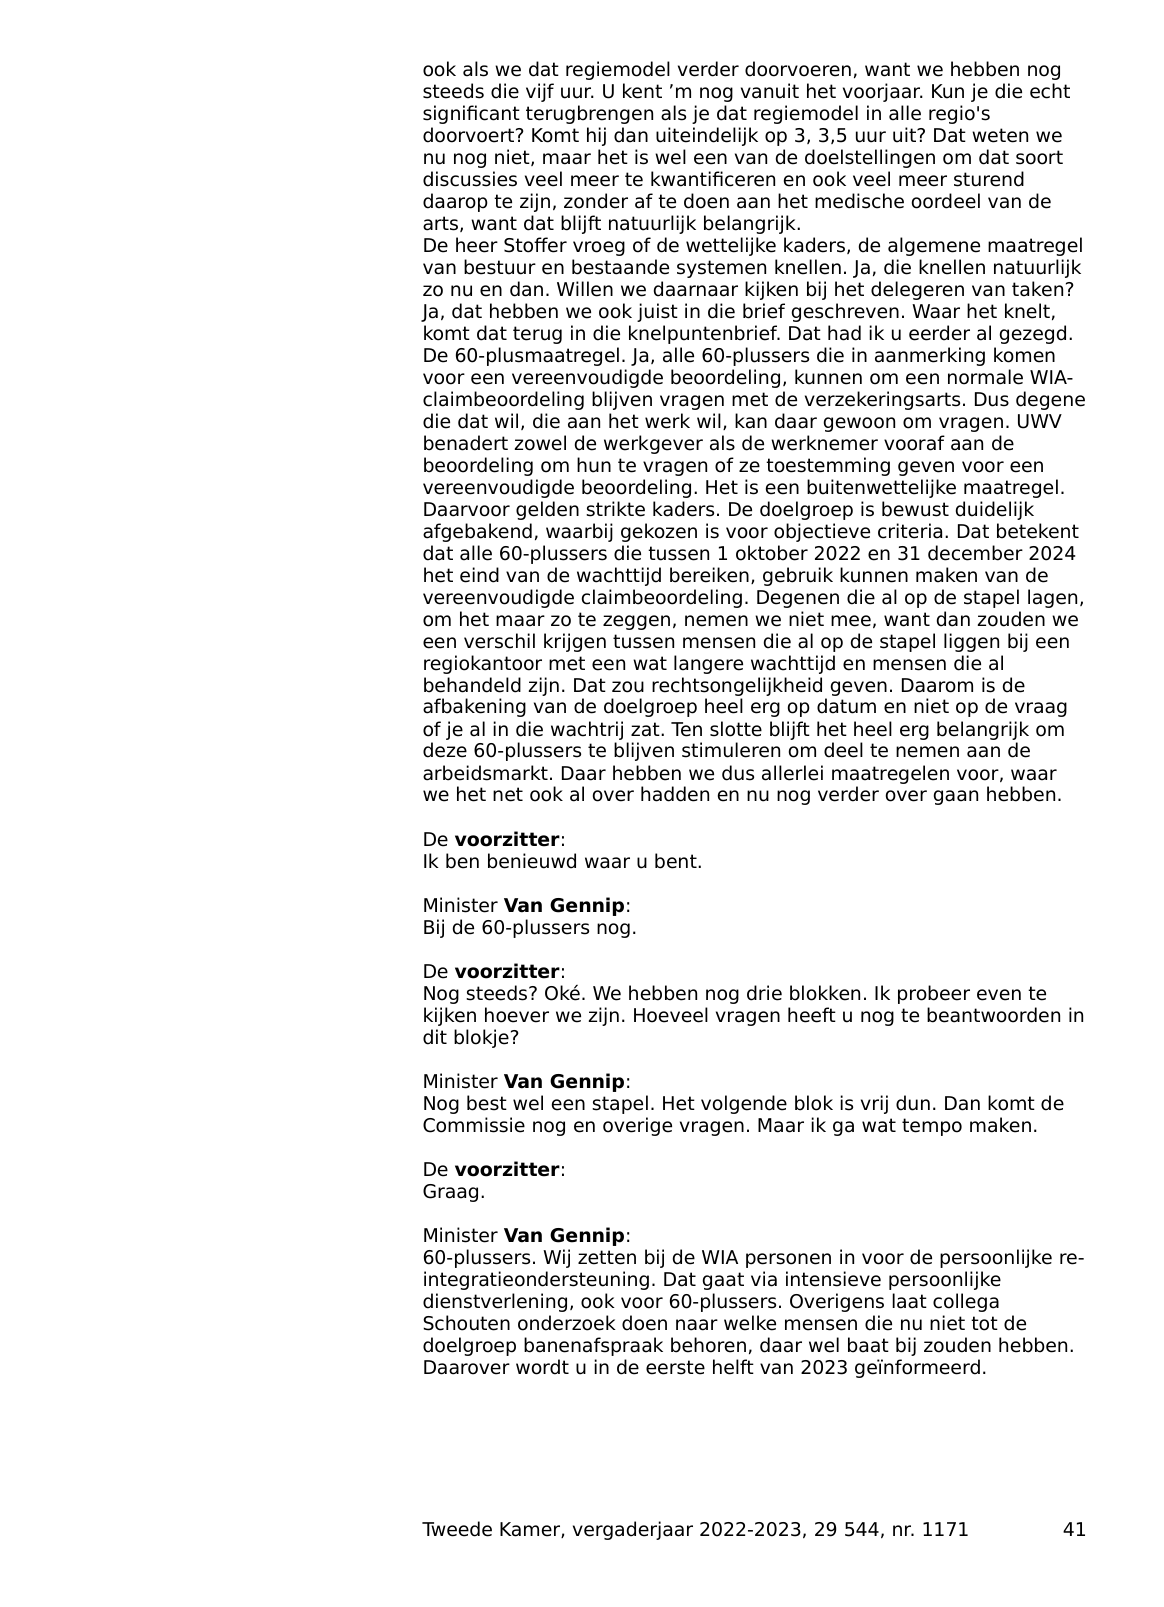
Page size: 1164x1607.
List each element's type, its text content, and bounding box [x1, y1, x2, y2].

text De heer Stoffer vroeg of de wettelijke kaders, de algemene maatregel van bestuur en bestaande systemen knellen. Ja, die knellen natuurlijk zo nu en dan. Willen we daarnaar kijken bij het delegeren van taken? Ja, dat hebben we ook juist in die brief geschreven. Waar het knelt, komt dat terug in die knelpuntenbrief. Dat had ik u eerder al gezegd. [422, 235, 1087, 345]
text Bij de 60-plussers nog. [422, 917, 1087, 939]
text De voorzitter: [422, 1159, 1087, 1181]
text ook als we dat regiemodel verder doorvoeren, want we hebben nog steeds die vijf uur. U kent ’m nog vanuit het voorjaar. Kun je die echt significant terugbrengen als je dat regiemodel in alle regio's doorvoert? Komt hij dan uiteindelijk op 3, 3,5 uur uit? Dat weten we nu nog niet, maar het is wel een van de doelstellingen om dat soort discussies veel meer te kwantificeren en ook veel meer sturend daarop te zijn, zonder af te doen aan het medische oordeel van de arts, want dat blijft natuurlijk belangrijk. [422, 59, 1087, 235]
text Minister Van Gennip: [422, 895, 1087, 917]
text De voorzitter: [422, 961, 1087, 983]
text Nog best wel een stapel. Het volgende blok is vrij dun. Dan komt de Commissie nog en overige vragen. Maar ik ga wat tempo maken. [422, 1093, 1087, 1137]
text Minister Van Gennip: [422, 1225, 1087, 1247]
text 60-plussers. Wij zetten bij de WIA personen in voor de persoonlijke re-integratieondersteuning. Dat gaat via intensieve persoonlijke dienstverlening, ook voor 60-plussers. Overigens laat collega Schouten onderzoek doen naar welke mensen die nu niet tot de doelgroep banenafspraak behoren, daar wel baat bij zouden hebben. Daarover wordt u in de eerste helft van 2023 geïnformeerd. [422, 1247, 1087, 1379]
text Minister Van Gennip: [422, 1071, 1087, 1093]
text De voorzitter: [422, 828, 1087, 851]
text Ik ben benieuwd waar u bent. [422, 851, 1087, 872]
text De 60-plusmaatregel. Ja, alle 60-plussers die in aanmerking komen voor een vereenvoudigde beoordeling, kunnen om een normale WIA-claimbeoordeling blijven vragen met de verzekeringsarts. Dus degene die dat wil, die aan het werk wil, kan daar gewoon om vragen. UWV benadert zowel de werkgever als de werknemer vooraf aan de beoordeling om hun te vragen of ze toestemming geven voor een vereenvoudigde beoordeling. Het is een buitenwettelijke maatregel. Daarvoor gelden strikte kaders. De doelgroep is bewust duidelijk afgebakend, waarbij gekozen is voor objectieve criteria. Dat betekent dat alle 60-plussers die tussen 1 oktober 2022 en 31 december 2024 het eind van de wachttijd bereiken, gebruik kunnen maken van de vereenvoudigde claimbeoordeling. Degenen die al op de stapel lagen, om het maar zo te zeggen, nemen we niet mee, want dan zouden we een verschil krijgen tussen mensen die al op de stapel liggen bij een regiokantoor met een wat langere wachttijd en mensen die al behandeld zijn. Dat zou rechtsongelijkheid geven. Daarom is de afbakening van de doelgroep heel erg op datum en niet op de vraag of je al in die wachtrij zat. Ten slotte blijft het heel erg belangrijk om deze 60-plussers te blijven stimuleren om deel te nemen aan de arbeidsmarkt. Daar hebben we dus allerlei maatregelen voor, waar we het net ook al over hadden en nu nog verder over gaan hebben. [422, 345, 1087, 806]
text Nog steeds? Oké. We hebben nog drie blokken. Ik probeer even te kijken hoever we zijn. Hoeveel vragen heeft u nog te beantwoorden in dit blokje? [422, 983, 1087, 1049]
text Graag. [422, 1181, 1087, 1203]
